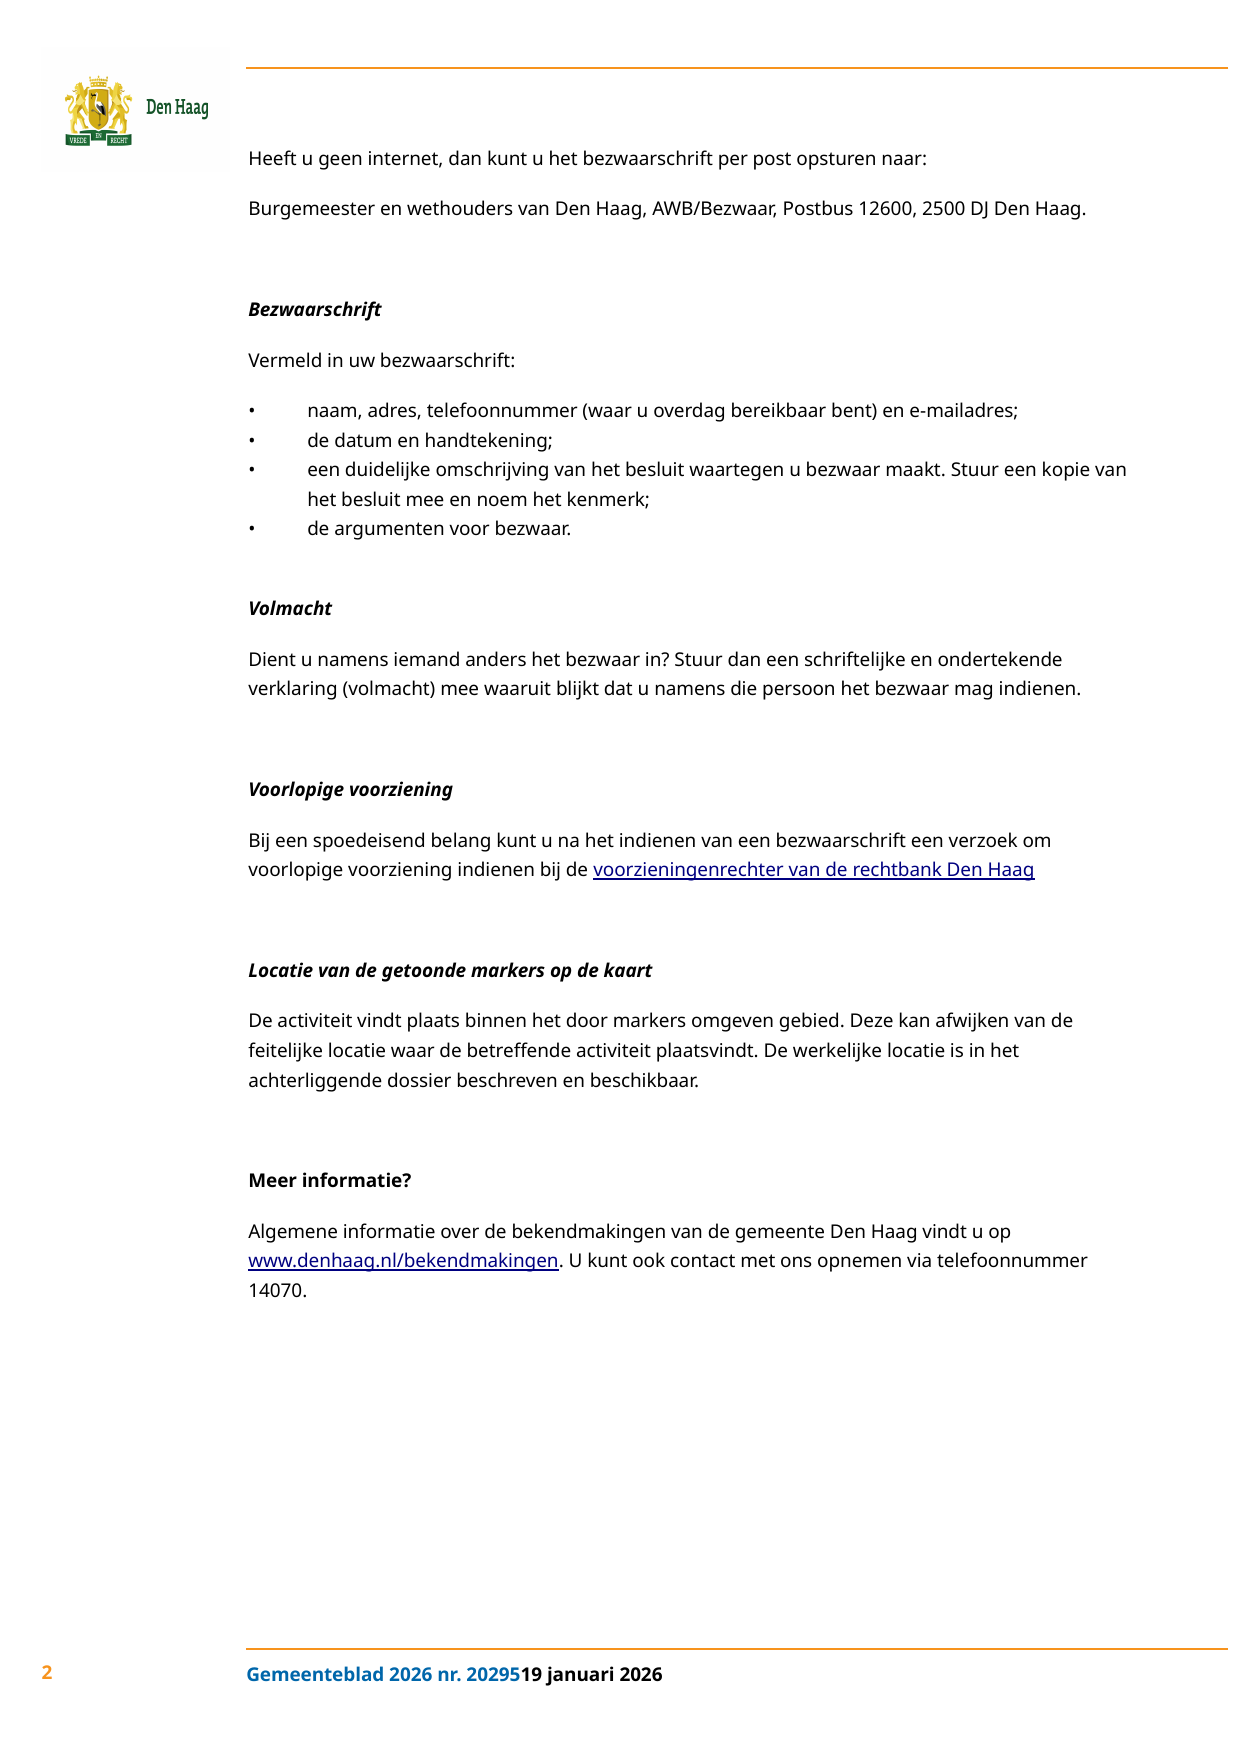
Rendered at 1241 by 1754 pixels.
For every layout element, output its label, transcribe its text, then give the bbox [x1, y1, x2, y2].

list de datum en handtekening; [248, 427, 1152, 453]
text Vermeld in uw bezwaarschrift: [248, 347, 1152, 373]
picture [41, 47, 231, 172]
text Bezwaarschrift [248, 296, 1152, 322]
text Volmacht [248, 596, 1152, 621]
text Burgemeester en wethouders van Den Haag, AWB/Bezwaar, Postbus 12600, 2500 DJ Den Haag. [248, 196, 1152, 221]
text Dient u namens iemand anders het bezwaar in? Stuur dan een schriftelijke en ondertekende verklaring (volmacht) mee waaruit blijkt dat u namens die persoon het bezwaar mag indienen. [248, 646, 1152, 701]
list de argumenten voor bezwaar. [248, 516, 1152, 541]
text Algemene informatie over de bekendmakingen van de gemeente Den Haag vindt u op www.denhaag.nl/bekendmakingen. U kunt ook contact met ons opnemen via telefoonnummer 14070. [248, 1218, 1152, 1303]
list naam, adres, telefoonnummer (waar u overdag bereikbaar bent) en e-mailadres; [248, 397, 1152, 423]
text Bij een spoedeisend belang kunt u na het indienen van een bezwaarschrift een verzoek om voorlopige voorziening indienen bij de voorzieningenrechter van de rechtbank Den Haag [248, 827, 1152, 882]
text Heeft u geen internet, dan kunt u het bezwaarschrift per post opsturen naar: [248, 145, 1152, 171]
text Voorlopige voorziening [248, 776, 1152, 802]
text Locatie van de getoonde markers op de kaart [248, 957, 1152, 983]
list een duidelijke omschrijving van het besluit waartegen u bezwaar maakt. Stuur een kopie van het besluit mee en noem het kenmerk; [248, 456, 1152, 512]
text Meer informatie? [248, 1168, 1152, 1193]
text De activiteit vindt plaats binnen het door markers omgeven gebied. Deze kan afwijken van de feitelijke locatie waar de betreffende activiteit plaatsvindt. De werkelijke locatie is in het achterliggende dossier beschreven en beschikbaar. [248, 1008, 1152, 1093]
